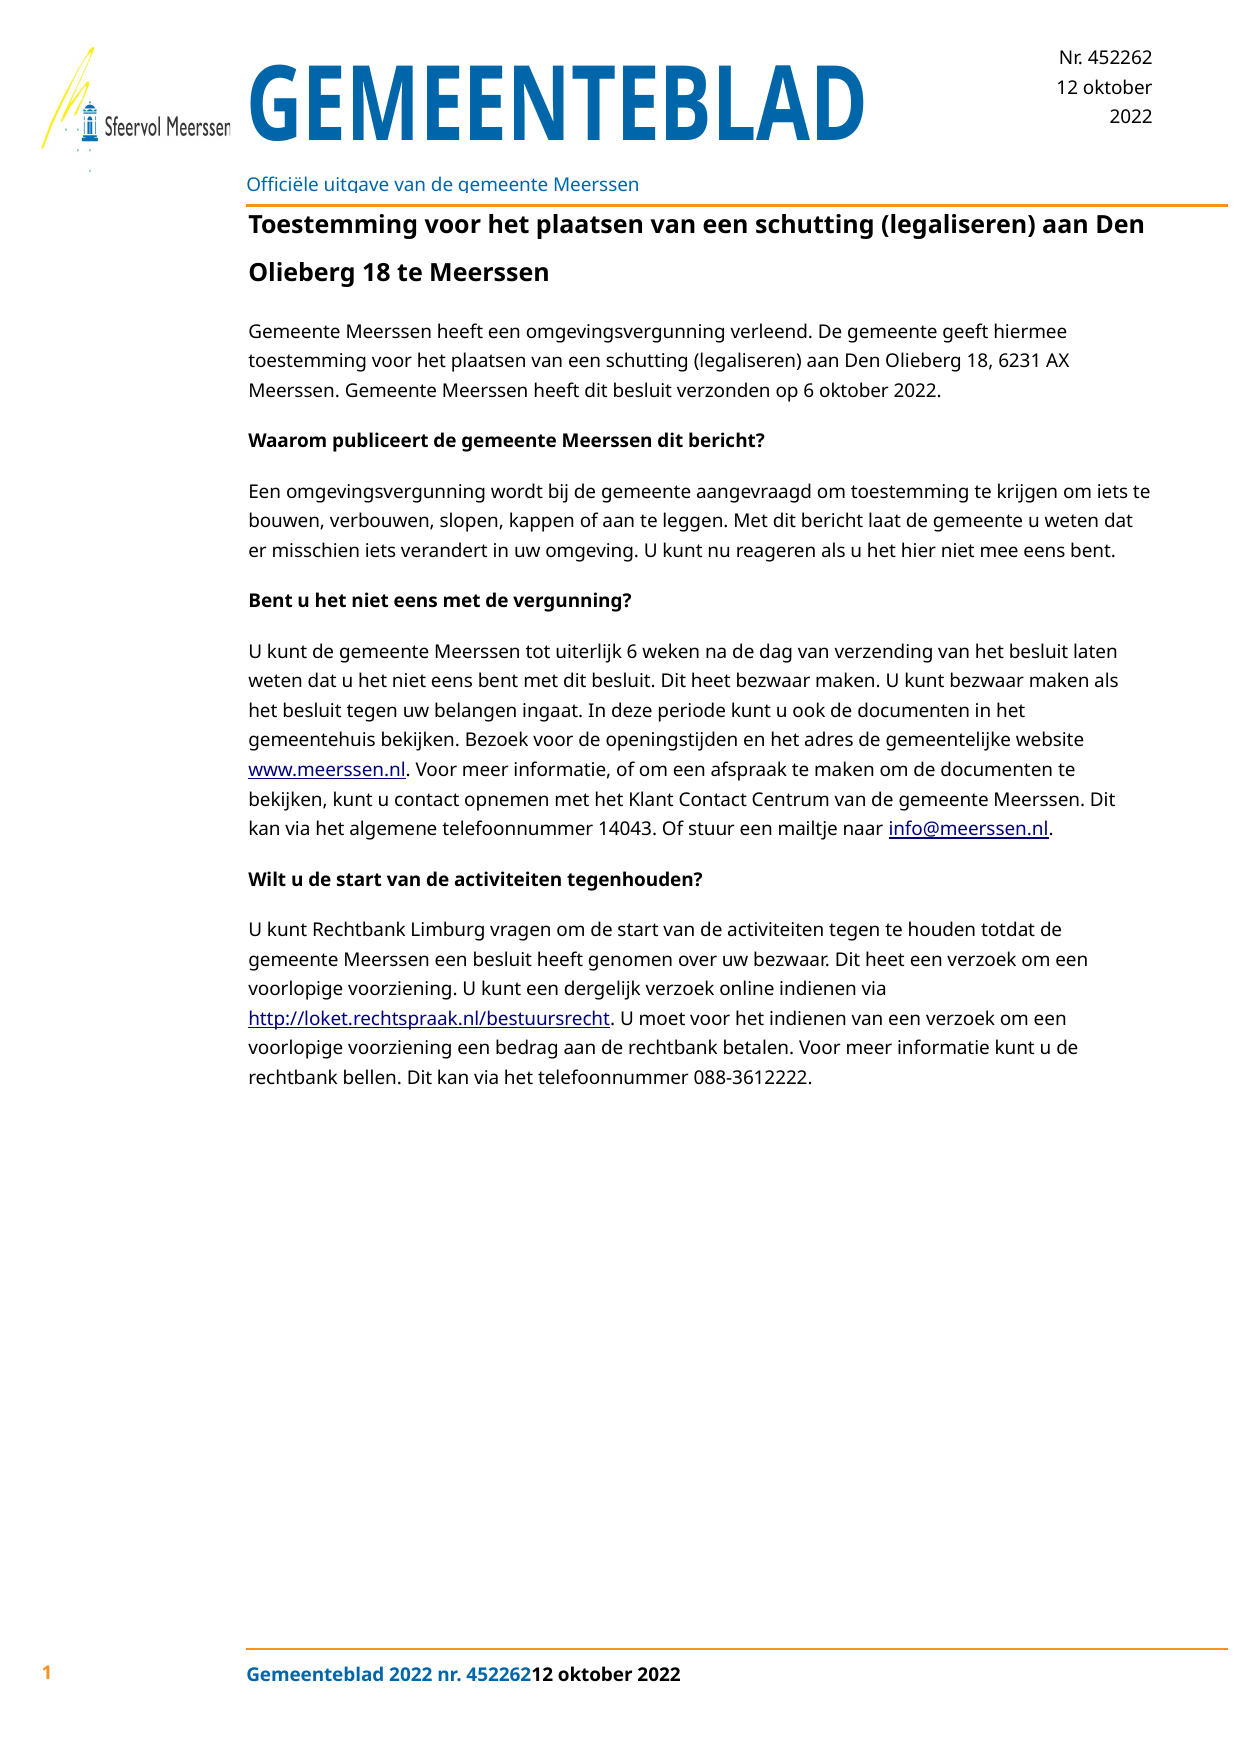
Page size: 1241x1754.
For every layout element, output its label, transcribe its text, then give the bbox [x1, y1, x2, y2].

text Waarom publiceert de gemeente Meerssen dit bericht? [248, 427, 1152, 453]
text U kunt Rechtbank Limburg vragen om de start van de activiteiten tegen te houden totdat de gemeente Meerssen een besluit heeft genomen over uw bezwaar. Dit heet een verzoek om een voorlopige voorziening. U kunt een dergelijk verzoek online indienen via http://loket.rechtspraak.nl/bestuursrecht. U moet voor het indienen van een verzoek om een voorlopige voorziening een bedrag aan de rechtbank betalen. Voor meer informatie kunt u de rechtbank bellen. Dit kan via het telefoonnummer 088-3612222. [248, 916, 1152, 1090]
text Wilt u de start van de activiteiten tegenhouden? [248, 866, 1152, 892]
text Een omgevingsvergunning wordt bij de gemeente aangevraagd om toestemming te krijgen om iets te bouwen, verbouwen, slopen, kappen of aan te leggen. Met dit bericht laat de gemeente u weten dat er misschien iets verandert in uw omgeving. U kunt nu reageren als u het hier niet mee eens bent. [248, 478, 1152, 563]
text Bent u het niet eens met de vergunning? [248, 587, 1152, 613]
text Toestemming voor het plaatsen van een schutting (legaliseren) aan Den Olieberg 18 te Meerssen [248, 207, 1152, 288]
picture [41, 47, 231, 172]
text Gemeente Meerssen heeft een omgevingsvergunning verleend. De gemeente geeft hiermee toestemming voor het plaatsen van een schutting (legaliseren) aan Den Olieberg 18, 6231 AX Meerssen. Gemeente Meerssen heeft dit besluit verzonden op 6 oktober 2022. [248, 318, 1152, 403]
text U kunt de gemeente Meerssen tot uiterlijk 6 weken na de dag van verzending van het besluit laten weten dat u het niet eens bent met dit besluit. Dit heet bezwaar maken. U kunt bezwaar maken als het besluit tegen uw belangen ingaat. In deze periode kunt u ook de documenten in het gemeentehuis bekijken. Bezoek voor de openingstijden en het adres de gemeentelijke website www.meerssen.nl. Voor meer informatie, of om een afspraak te maken om de documenten te bekijken, kunt u contact opnemen met het Klant Contact Centrum van de gemeente Meerssen. Dit kan via het algemene telefoonnummer 14043. Of stuur een mailtje naar info@meerssen.nl. [248, 638, 1152, 841]
